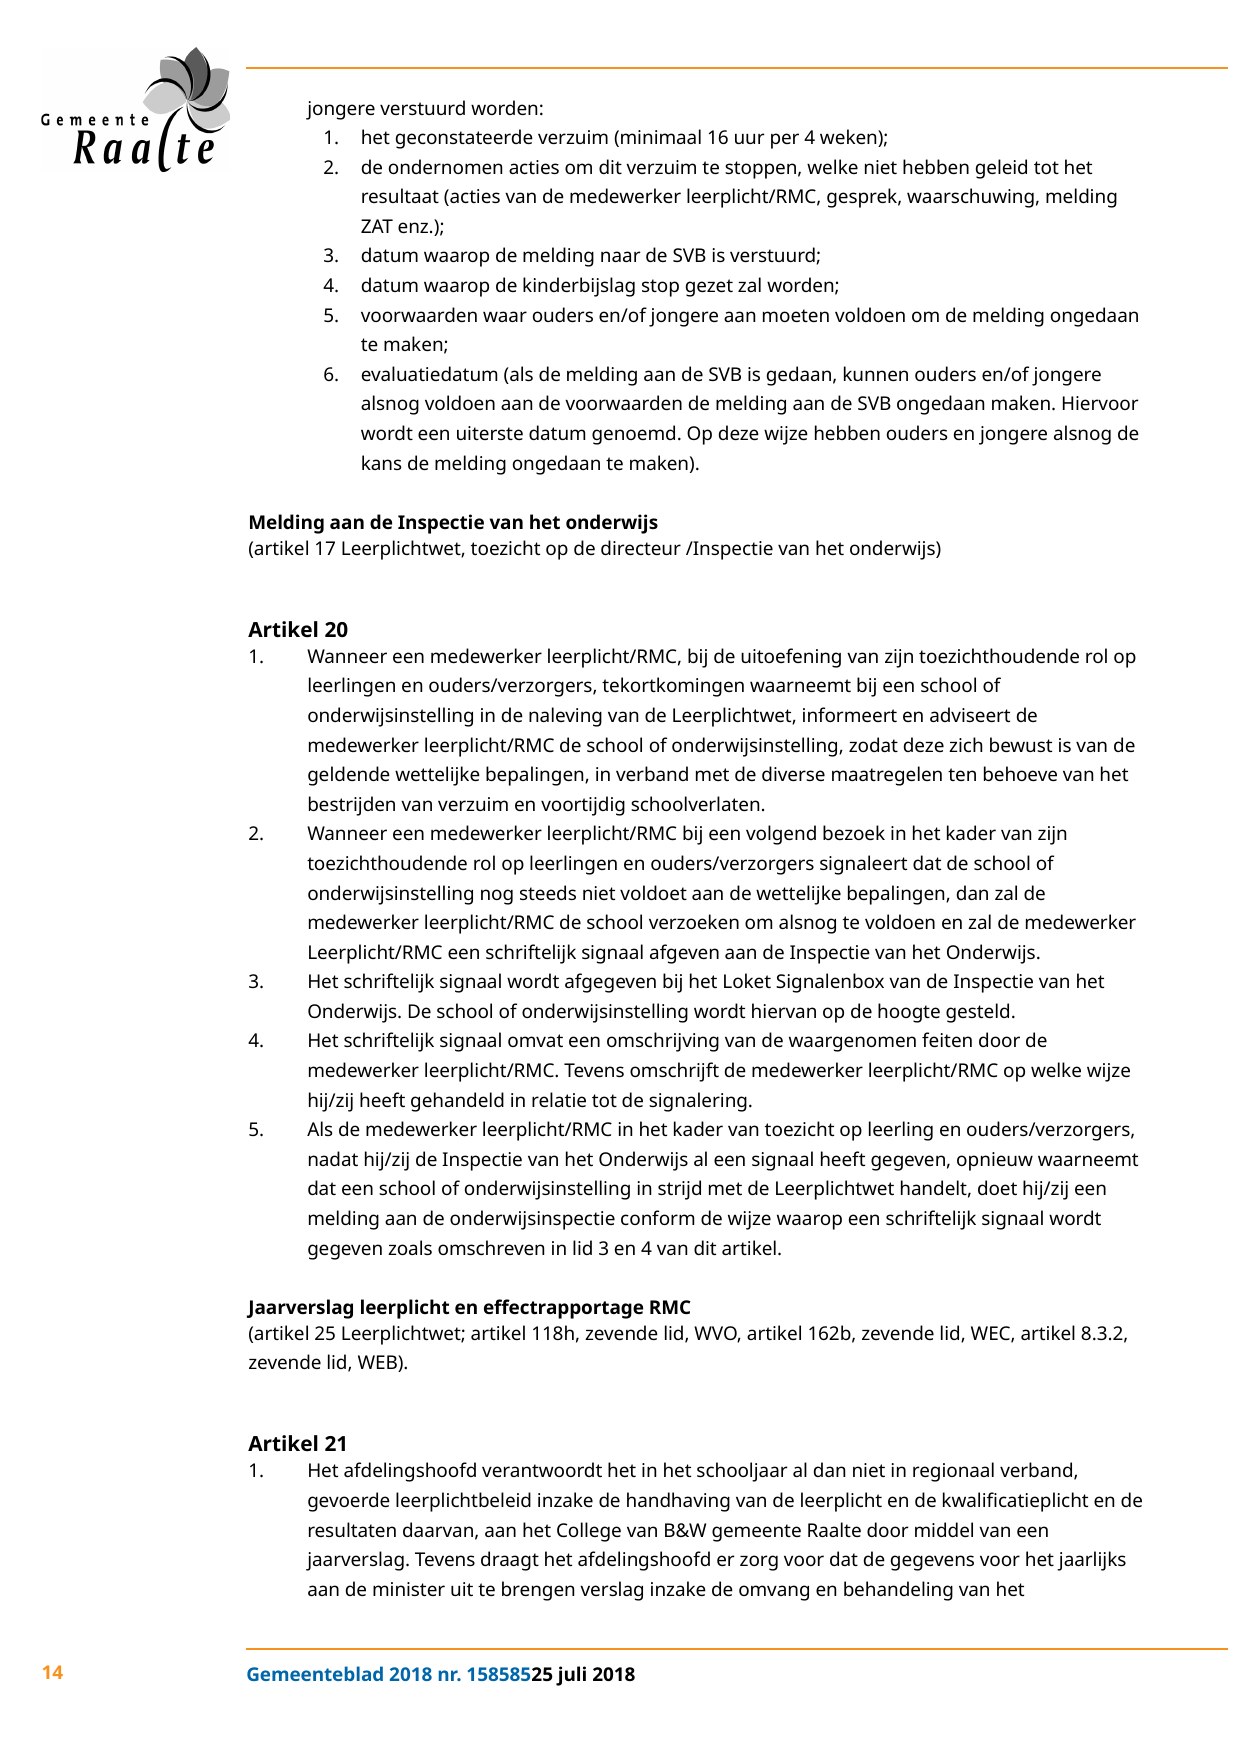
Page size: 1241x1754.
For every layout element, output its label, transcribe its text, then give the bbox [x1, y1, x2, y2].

list datum waarop de kinderbijslag stop gezet zal worden; [323, 272, 1152, 298]
list Wanneer een medewerker leerplicht/RMC bij een volgend bezoek in het kader van zijn toezichthoudende rol op leerlingen en ouders/verzorgers signaleert dat de school of onderwijsinstelling nog steeds niet voldoet aan de wettelijke bepalingen, dan zal de medewerker leerplicht/RMC de school verzoeken om alsnog te voldoen en zal de medewerker Leerplicht/RMC een schriftelijk signaal afgeven aan de Inspectie van het Onderwijs. [248, 821, 1152, 965]
text (artikel 17 Leerplichtwet, toezicht op de directeur /Inspectie van het onderwijs) [248, 535, 1152, 560]
list Als de medewerker leerplicht/RMC in het kader van toezicht op leerling en ouders/verzorgers, nadat hij/zij de Inspectie van het Onderwijs al een signaal heeft gegeven, opnieuw waarneemt dat een school of onderwijsinstelling in strijd met de Leerplichtwet handelt, doet hij/zij een melding aan de onderwijsinspectie conform de wijze waarop een schriftelijk signaal wordt gegeven zoals omschreven in lid 3 en 4 van dit artikel. [248, 1116, 1152, 1261]
list datum waarop de melding naar de SVB is verstuurd; [323, 243, 1152, 268]
text Artikel 20 [248, 615, 1152, 643]
list Wanneer een medewerker leerplicht/RMC, bij de uitoefening van zijn toezichthoudende rol op leerlingen en ouders/verzorgers, tekortkomingen waarneemt bij een school of onderwijsinstelling in de naleving van de Leerplichtwet, informeert en adviseert de medewerker leerplicht/RMC de school of onderwijsinstelling, zodat deze zich bewust is van de geldende wettelijke bepalingen, in verband met de diverse maatregelen ten behoeve van het bestrijden van verzuim en voortijdig schoolverlaten. [248, 643, 1152, 817]
text (artikel 25 Leerplichtwet; artikel 118h, zevende lid, WVO, artikel 162b, zevende lid, WEC, artikel 8.3.2, zevende lid, WEB). [248, 1320, 1152, 1375]
list het geconstateerde verzuim (minimaal 16 uur per 4 weken); [323, 124, 1152, 150]
text Jaarverslag leerplicht en effectrapportage RMC [248, 1294, 1152, 1320]
list Het schriftelijk signaal wordt afgegeven bij het Loket Signalenbox van de Inspectie van het Onderwijs. De school of onderwijsinstelling wordt hiervan op de hoogte gesteld. [248, 968, 1152, 1024]
list de ondernomen acties om dit verzuim te stoppen, welke niet hebben geleid tot het resultaat (acties van de medewerker leerplicht/RMC, gesprek, waarschuwing, melding ZAT enz.); [323, 154, 1152, 239]
list evaluatiedatum (als de melding aan de SVB is gedaan, kunnen ouders en/of jongere alsnog voldoen aan de voorwaarden de melding aan de SVB ongedaan maken. Hiervoor wordt een uiterste datum genoemd. Op deze wijze hebben ouders en jongere alsnog de kans de melding ongedaan te maken). [323, 361, 1152, 476]
list jongere verstuurd worden: [248, 95, 1152, 121]
list Het afdelingshoofd verantwoordt het in het schooljaar al dan niet in regionaal verband, gevoerde leerplichtbeleid inzake de handhaving van de leerplicht en de kwalificatieplicht en de resultaten daarvan, aan het College van B&W gemeente Raalte door middel van een jaarverslag. Tevens draagt het afdelingshoofd er zorg voor dat de gegevens voor het jaarlijks aan de minister uit te brengen verslag inzake de omvang en behandeling van het [248, 1458, 1152, 1602]
list Het schriftelijk signaal omvat een omschrijving van de waargenomen feiten door de medewerker leerplicht/RMC. Tevens omschrijft de medewerker leerplicht/RMC op welke wijze hij/zij heeft gehandeld in relatie tot de signalering. [248, 1028, 1152, 1113]
list voorwaarden waar ouders en/of jongere aan moeten voldoen om de melding ongedaan te maken; [323, 302, 1152, 357]
text Artikel 21 [248, 1429, 1152, 1458]
picture [41, 47, 231, 172]
text Melding aan de Inspectie van het onderwijs [248, 509, 1152, 535]
